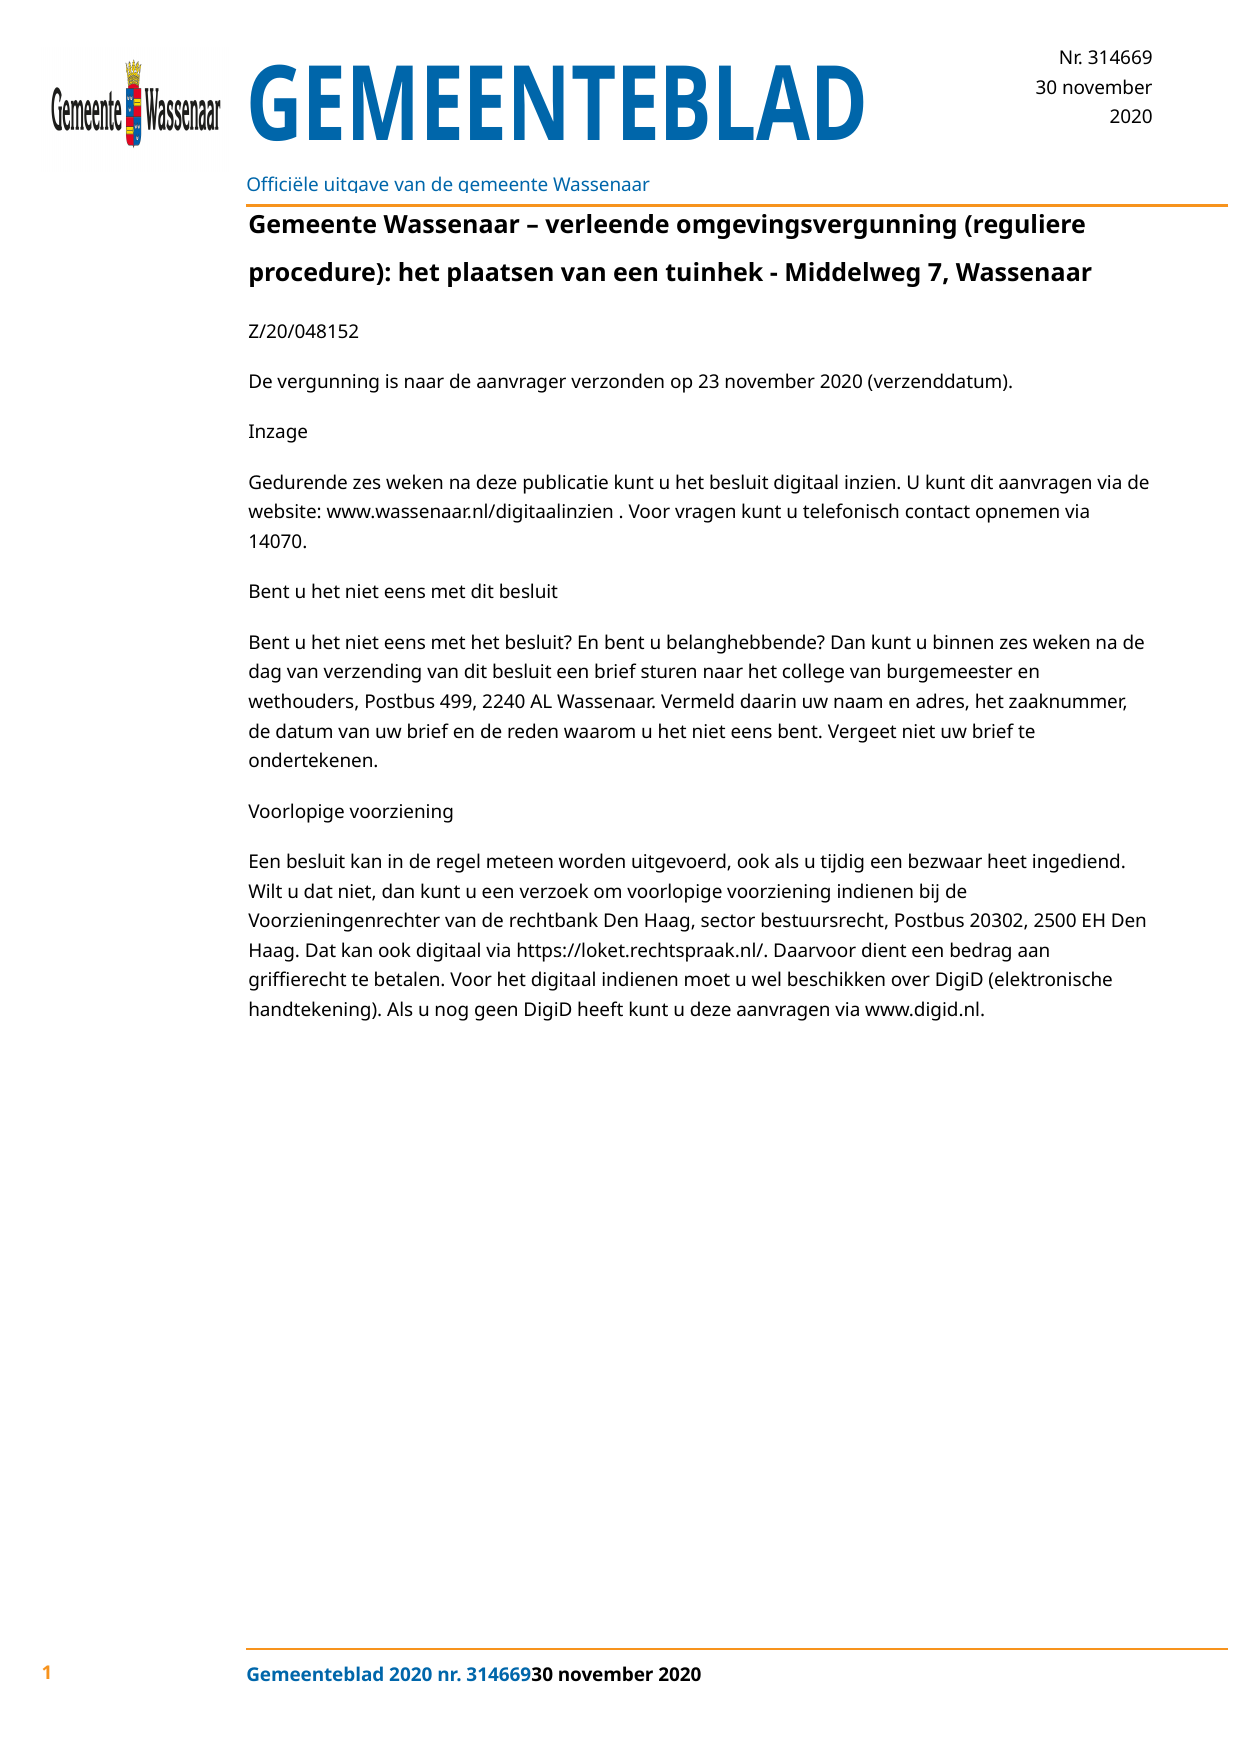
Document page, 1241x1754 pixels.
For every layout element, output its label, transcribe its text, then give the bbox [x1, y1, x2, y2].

text Bent u het niet eens met het besluit? En bent u belanghebbende? Dan kunt u binnen zes weken na de dag van verzending van dit besluit een brief sturen naar het college van burgemeester en wethouders, Postbus 499, 2240 AL Wassenaar. Vermeld daarin uw naam en adres, het zaaknummer, de datum van uw brief en de reden waarom u het niet eens bent. Vergeet niet uw brief te ondertekenen. [248, 629, 1152, 773]
text Bent u het niet eens met dit besluit [248, 579, 1152, 604]
text Gemeente Wassenaar – verleende omgevingsvergunning (reguliere procedure): het plaatsen van een tuinhek - Middelweg 7, Wassenaar [248, 207, 1152, 288]
text De vergunning is naar de aanvrager verzonden op 23 november 2020 (verzenddatum). [248, 368, 1152, 394]
text Voorlopige voorziening [248, 798, 1152, 824]
text Z/20/048152 [248, 318, 1152, 344]
picture [41, 47, 231, 172]
text Inzage [248, 419, 1152, 444]
text Gedurende zes weken na deze publicatie kunt u het besluit digitaal inzien. U kunt dit aanvragen via de website: www.wassenaar.nl/digitaalinzien . Voor vragen kunt u telefonisch contact opnemen via 14070. [248, 469, 1152, 554]
text Een besluit kan in de regel meteen worden uitgevoerd, ook als u tijdig een bezwaar heet ingediend. Wilt u dat niet, dan kunt u een verzoek om voorlopige voorziening indienen bij de Voorzieningenrechter van de rechtbank Den Haag, sector bestuursrecht, Postbus 20302, 2500 EH Den Haag. Dat kan ook digitaal via https://loket.rechtspraak.nl/. Daarvoor dient een bedrag aan griffierecht te betalen. Voor het digitaal indienen moet u wel beschikken over DigiD (elektronische handtekening). Als u nog geen DigiD heeft kunt u deze aanvragen via www.digid.nl. [248, 848, 1152, 1022]
